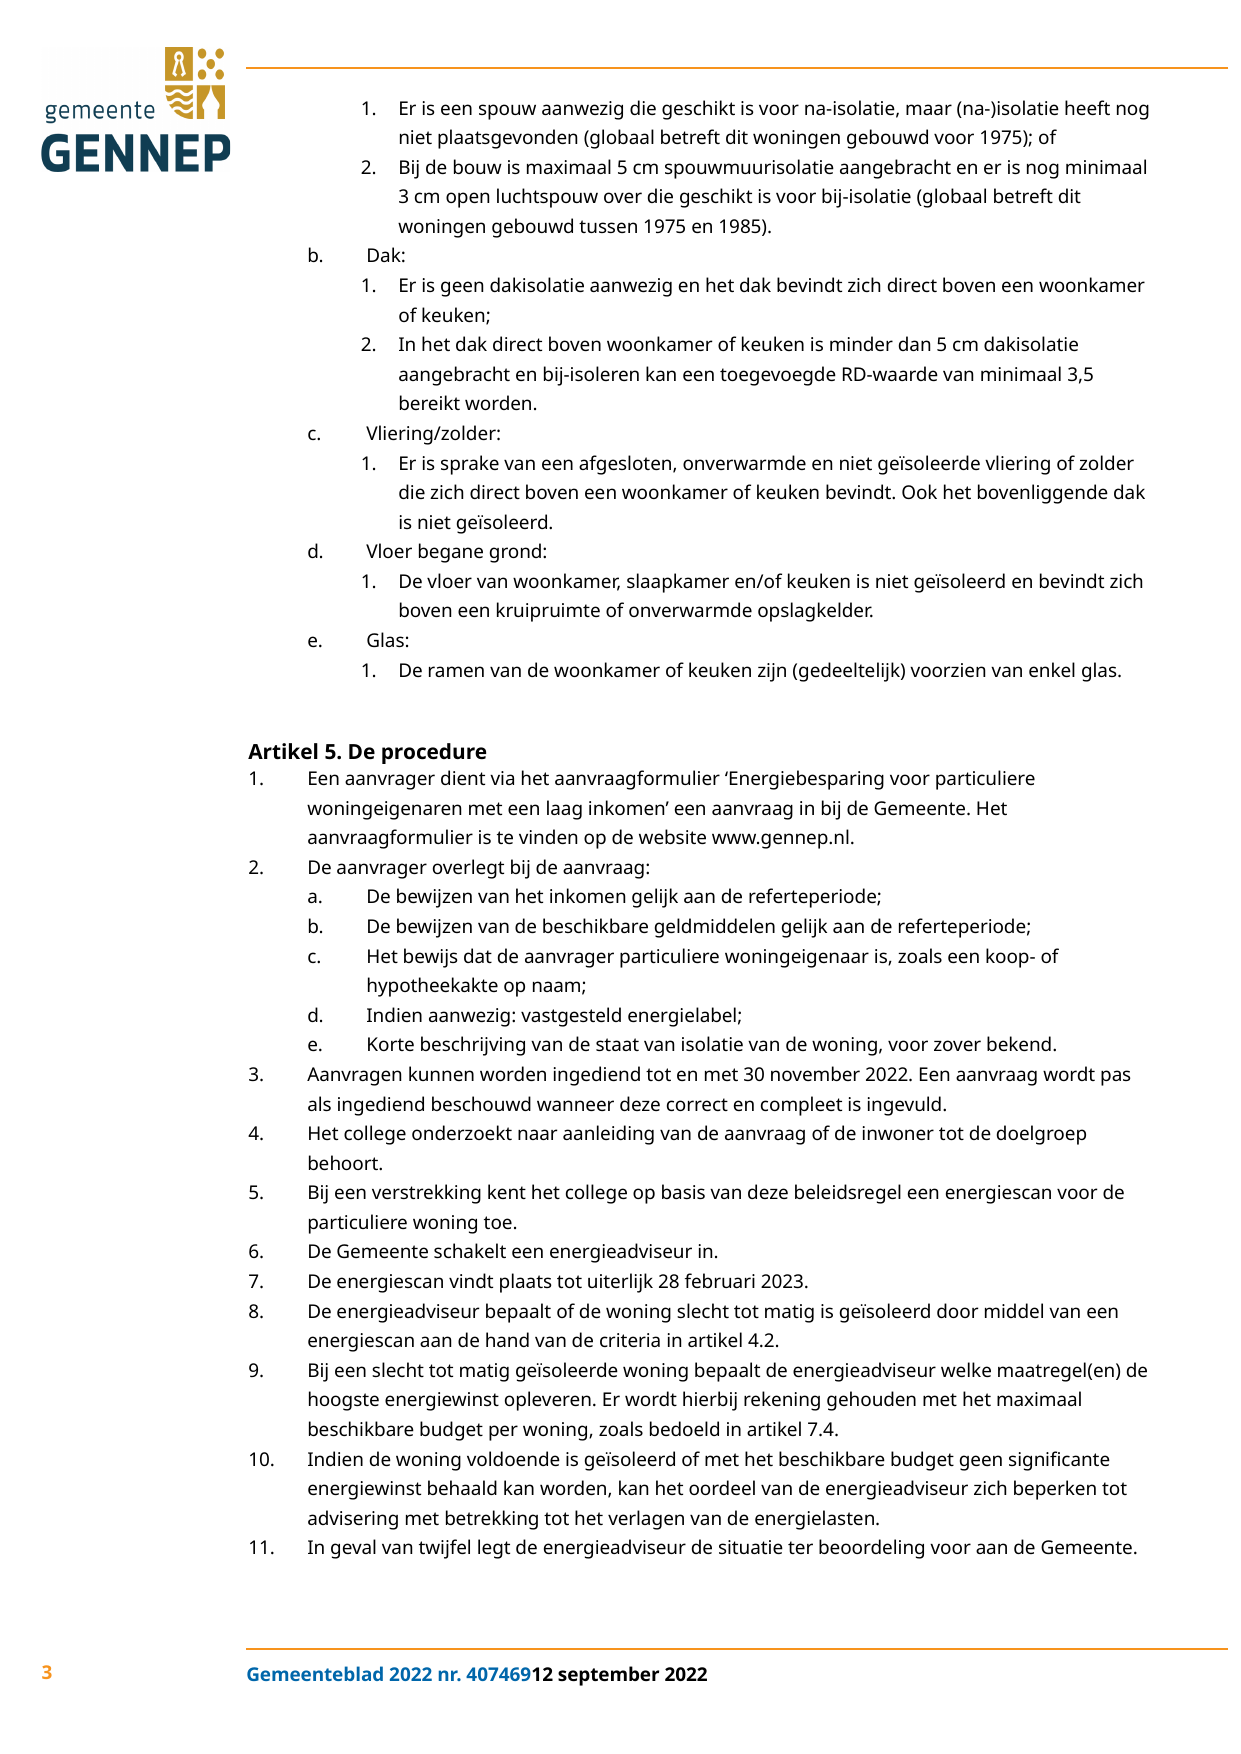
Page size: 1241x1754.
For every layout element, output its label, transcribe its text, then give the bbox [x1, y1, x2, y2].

list Dak: [307, 243, 1152, 268]
list Er is sprake van een afgesloten, onverwarmde en niet geïsoleerde vliering of zolder die zich direct boven een woonkamer of keuken bevindt. Ook het bovenliggende dak is niet geïsoleerd. [361, 450, 1152, 535]
list Korte beschrijving van de staat van isolatie van de woning, voor zover bekend. [307, 1032, 1152, 1057]
list De ramen van de woonkamer of keuken zijn (gedeeltelijk) voorzien van enkel glas. [361, 657, 1152, 683]
list De aanvrager overlegt bij de aanvraag: [248, 854, 1152, 880]
list Er is een spouw aanwezig die geschikt is voor na-isolatie, maar (na-)isolatie heeft nog niet plaatsgevonden (globaal betreft dit woningen gebouwd voor 1975); of [361, 95, 1152, 150]
list Vliering/zolder: [307, 420, 1152, 446]
list Aanvragen kunnen worden ingediend tot en met 30 november 2022. Een aanvraag wordt pas als ingediend beschouwd wanneer deze correct en compleet is ingevuld. [248, 1061, 1152, 1116]
list Indien de woning voldoende is geïsoleerd of met het beschikbare budget geen significante energiewinst behaald kan worden, kan het oordeel van de energieadviseur zich beperken tot advisering met betrekking tot het verlagen van de energielasten. [248, 1446, 1152, 1531]
list De vloer van woonkamer, slaapkamer en/of keuken is niet geïsoleerd en bevindt zich boven een kruipruimte of onverwarmde opslagkelder. [361, 568, 1152, 623]
list De bewijzen van het inkomen gelijk aan de referteperiode; [307, 884, 1152, 909]
list De energiescan vindt plaats tot uiterlijk 28 februari 2023. [248, 1268, 1152, 1294]
list De bewijzen van de beschikbare geldmiddelen gelijk aan de referteperiode; [307, 913, 1152, 939]
list Bij de bouw is maximaal 5 cm spouwmuurisolatie aangebracht en er is nog minimaal 3 cm open luchtspouw over die geschikt is voor bij-isolatie (globaal betreft dit woningen gebouwd tussen 1975 en 1985). [361, 154, 1152, 239]
picture [41, 47, 231, 172]
list Bij een verstrekking kent het college op basis van deze beleidsregel een energiescan voor de particuliere woning toe. [248, 1179, 1152, 1235]
list De energieadviseur bepaalt of de woning slecht tot matig is geïsoleerd door middel van een energiescan aan de hand van de criteria in artikel 4.2. [248, 1298, 1152, 1353]
list Er is geen dakisolatie aanwezig en het dak bevindt zich direct boven een woonkamer of keuken; [361, 272, 1152, 328]
text Artikel 5. De procedure [248, 737, 1152, 765]
list Een aanvrager dient via het aanvraagformulier ‘Energiebesparing voor particuliere woningeigenaren met een laag inkomen’ een aanvraag in bij de Gemeente. Het aanvraagformulier is te vinden op de website www.gennep.nl. [248, 765, 1152, 850]
list In geval van twijfel legt de energieadviseur de situatie ter beoordeling voor aan de Gemeente. [248, 1534, 1152, 1560]
list In het dak direct boven woonkamer of keuken is minder dan 5 cm dakisolatie aangebracht en bij-isoleren kan een toegevoegde RD-waarde van minimaal 3,5 bereikt worden. [361, 331, 1152, 416]
list Vloer begane grond: [307, 538, 1152, 564]
list Bij een slecht tot matig geïsoleerde woning bepaalt de energieadviseur welke maatregel(en) de hoogste energiewinst opleveren. Er wordt hierbij rekening gehouden met het maximaal beschikbare budget per woning, zoals bedoeld in artikel 7.4. [248, 1357, 1152, 1442]
list Het college onderzoekt naar aanleiding van de aanvraag of de inwoner tot de doelgroep behoort. [248, 1120, 1152, 1176]
list De Gemeente schakelt een energieadviseur in. [248, 1239, 1152, 1264]
list Indien aanwezig: vastgesteld energielabel; [307, 1002, 1152, 1028]
list Glas: [307, 627, 1152, 653]
list Het bewijs dat de aanvrager particuliere woningeigenaar is, zoals een koop- of hypotheekakte op naam; [307, 943, 1152, 998]
